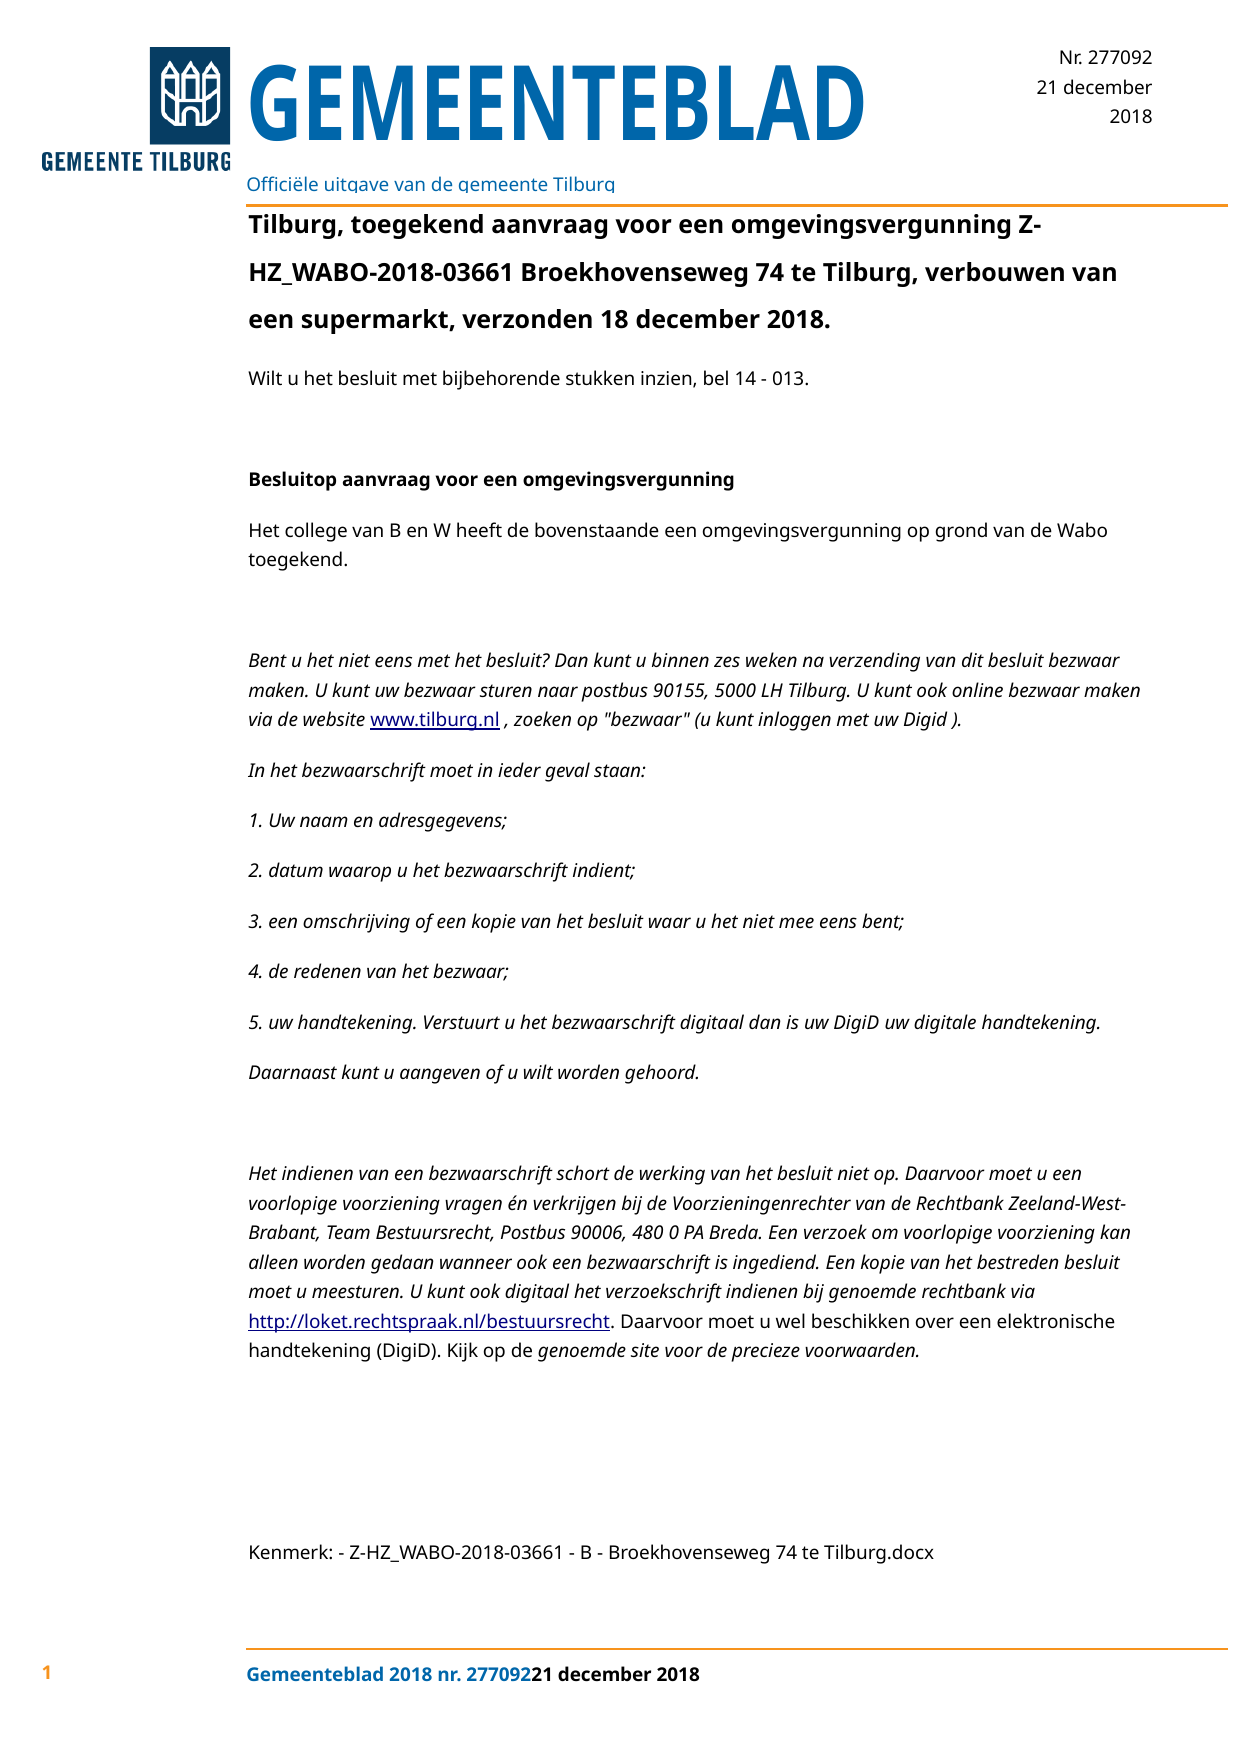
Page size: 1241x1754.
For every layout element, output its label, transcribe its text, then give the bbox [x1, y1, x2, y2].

text Het indienen van een bezwaarschrift schort de werking van het besluit niet op. Daarvoor moet u een voorlopige voorziening vragen én verkrijgen bij de Voorzieningenrechter van de Rechtbank Zeeland-West-Brabant, Team Bestuursrecht, Postbus 90006, 480 0 PA Breda. Een verzoek om voorlopige voorziening kan alleen worden gedaan wanneer ook een bezwaarschrift is ingediend. Een kopie van het bestreden besluit moet u meesturen. U kunt ook digitaal het verzoekschrift indienen bij genoemde rechtbank via http://loket.rechtspraak.nl/bestuursrecht. Daarvoor moet u wel beschikken over een elektronische handtekening (DigiD). Kijk op de genoemde site voor de precieze voorwaarden. [248, 1160, 1152, 1363]
text Wilt u het besluit met bijbehorende stukken inzien, bel 14 - 013. [248, 366, 1152, 391]
text 3. een omschrijving of een kopie van het besluit waar u het niet mee eens bent; [248, 908, 1152, 934]
text Besluitop aanvraag voor een omgevingsvergunning [248, 466, 1152, 492]
picture [41, 47, 231, 172]
text Bent u het niet eens met het besluit? Dan kunt u binnen zes weken na verzending van dit besluit bezwaar maken. U kunt uw bezwaar sturen naar postbus 90155, 5000 LH Tilburg. U kunt ook online bezwaar maken via de website www.tilburg.nl , zoeken op "bezwaar" (u kunt inloggen met uw Digid ). [248, 647, 1152, 732]
text In het bezwaarschrift moet in ieder geval staan: [248, 757, 1152, 782]
text Kenmerk: - Z-HZ_WABO-2018-03661 - B - Broekhovenseweg 74 te Tilburg.docx [248, 1539, 1152, 1565]
text Het college van B en W heeft de bovenstaande een omgevingsvergunning op grond van de Wabo toegekend. [248, 517, 1152, 572]
text 4. de redenen van het bezwaar; [248, 958, 1152, 984]
text Tilburg, toegekend aanvraag voor een omgevingsvergunning Z-HZ_WABO-2018-03661 Broekhovenseweg 74 te Tilburg, verbouwen van een supermarkt, verzonden 18 december 2018. [248, 207, 1152, 336]
text 5. uw handtekening. Verstuurt u het bezwaarschrift digitaal dan is uw DigiD uw digitale handtekening. [248, 1009, 1152, 1034]
text Daarnaast kunt u aangeven of u wilt worden gehoord. [248, 1059, 1152, 1085]
text 2. datum waarop u het bezwaarschrift indient; [248, 858, 1152, 883]
text 1. Uw naam en adresgegevens; [248, 807, 1152, 833]
